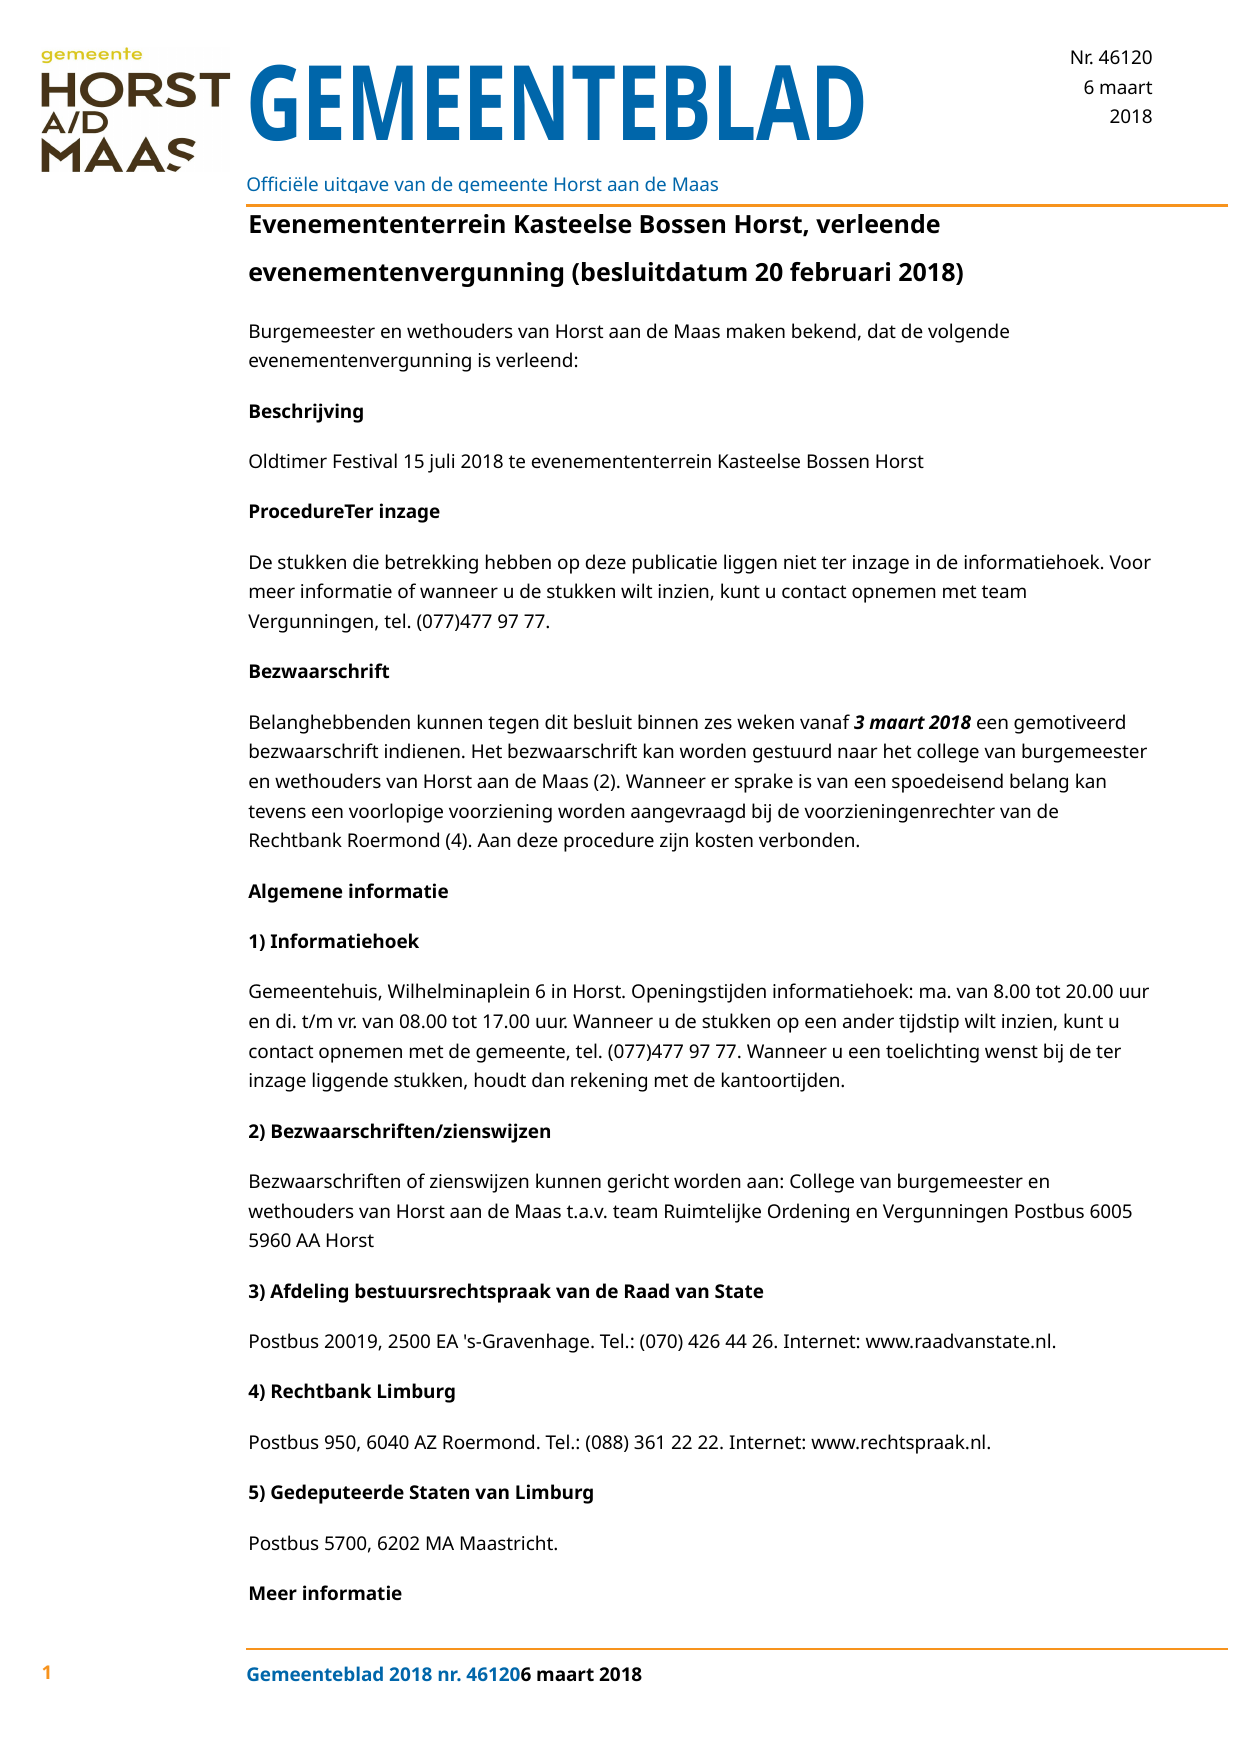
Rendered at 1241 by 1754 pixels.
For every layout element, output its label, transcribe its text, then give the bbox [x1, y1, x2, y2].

text 3) Afdeling bestuursrechtspraak van de Raad van State [248, 1278, 1152, 1304]
text 2) Bezwaarschriften/zienswijzen [248, 1118, 1152, 1144]
text Bezwaarschrift [248, 659, 1152, 684]
text Belanghebbenden kunnen tegen dit besluit binnen zes weken vanaf 3 maart 2018 een gemotiveerd bezwaarschrift indienen. Het bezwaarschrift kan worden gestuurd naar het college van burgemeester en wethouders van Horst aan de Maas (2). Wanneer er sprake is van een spoedeisend belang kan tevens een voorlopige voorziening worden aangevraagd bij de voorzieningenrechter van de Rechtbank Roermond (4). Aan deze procedure zijn kosten verbonden. [248, 709, 1152, 853]
text Postbus 5700, 6202 MA Maastricht. [248, 1530, 1152, 1556]
text Algemene informatie [248, 878, 1152, 904]
text Gemeentehuis, Wilhelminaplein 6 in Horst. Openingstijden informatiehoek: ma. van 8.00 tot 20.00 uur en di. t/m vr. van 08.00 tot 17.00 uur. Wanneer u de stukken op een ander tijdstip wilt inzien, kunt u contact opnemen met de gemeente, tel. (077)477 97 77. Wanneer u een toelichting wenst bij de ter inzage liggende stukken, houdt dan rekening met de kantoortijden. [248, 979, 1152, 1093]
text Postbus 20019, 2500 EA 's-Gravenhage. Tel.: (070) 426 44 26. Internet: www.raadvanstate.nl. [248, 1328, 1152, 1354]
text Meer informatie [248, 1580, 1152, 1606]
text 5) Gedeputeerde Staten van Limburg [248, 1479, 1152, 1505]
text Evenemententerrein Kasteelse Bossen Horst, verleende evenementenvergunning (besluitdatum 20 februari 2018) [248, 207, 1152, 288]
text 1) Informatiehoek [248, 928, 1152, 954]
text De stukken die betrekking hebben op deze publicatie liggen niet ter inzage in de informatiehoek. Voor meer informatie of wanneer u de stukken wilt inzien, kunt u contact opnemen met team Vergunningen, tel. (077)477 97 77. [248, 549, 1152, 634]
text Burgemeester en wethouders van Horst aan de Maas maken bekend, dat de volgende evenementenvergunning is verleend: [248, 318, 1152, 373]
text ProcedureTer inzage [248, 499, 1152, 524]
picture [41, 47, 231, 172]
text Beschrijving [248, 398, 1152, 424]
text Bezwaarschriften of zienswijzen kunnen gericht worden aan: College van burgemeester en wethouders van Horst aan de Maas t.a.v. team Ruimtelijke Ordening en Vergunningen Postbus 6005 5960 AA Horst [248, 1168, 1152, 1253]
text Oldtimer Festival 15 juli 2018 te evenemententerrein Kasteelse Bossen Horst [248, 448, 1152, 474]
text Postbus 950, 6040 AZ Roermond. Tel.: (088) 361 22 22. Internet: www.rechtspraak.nl. [248, 1429, 1152, 1455]
text 4) Rechtbank Limburg [248, 1379, 1152, 1404]
